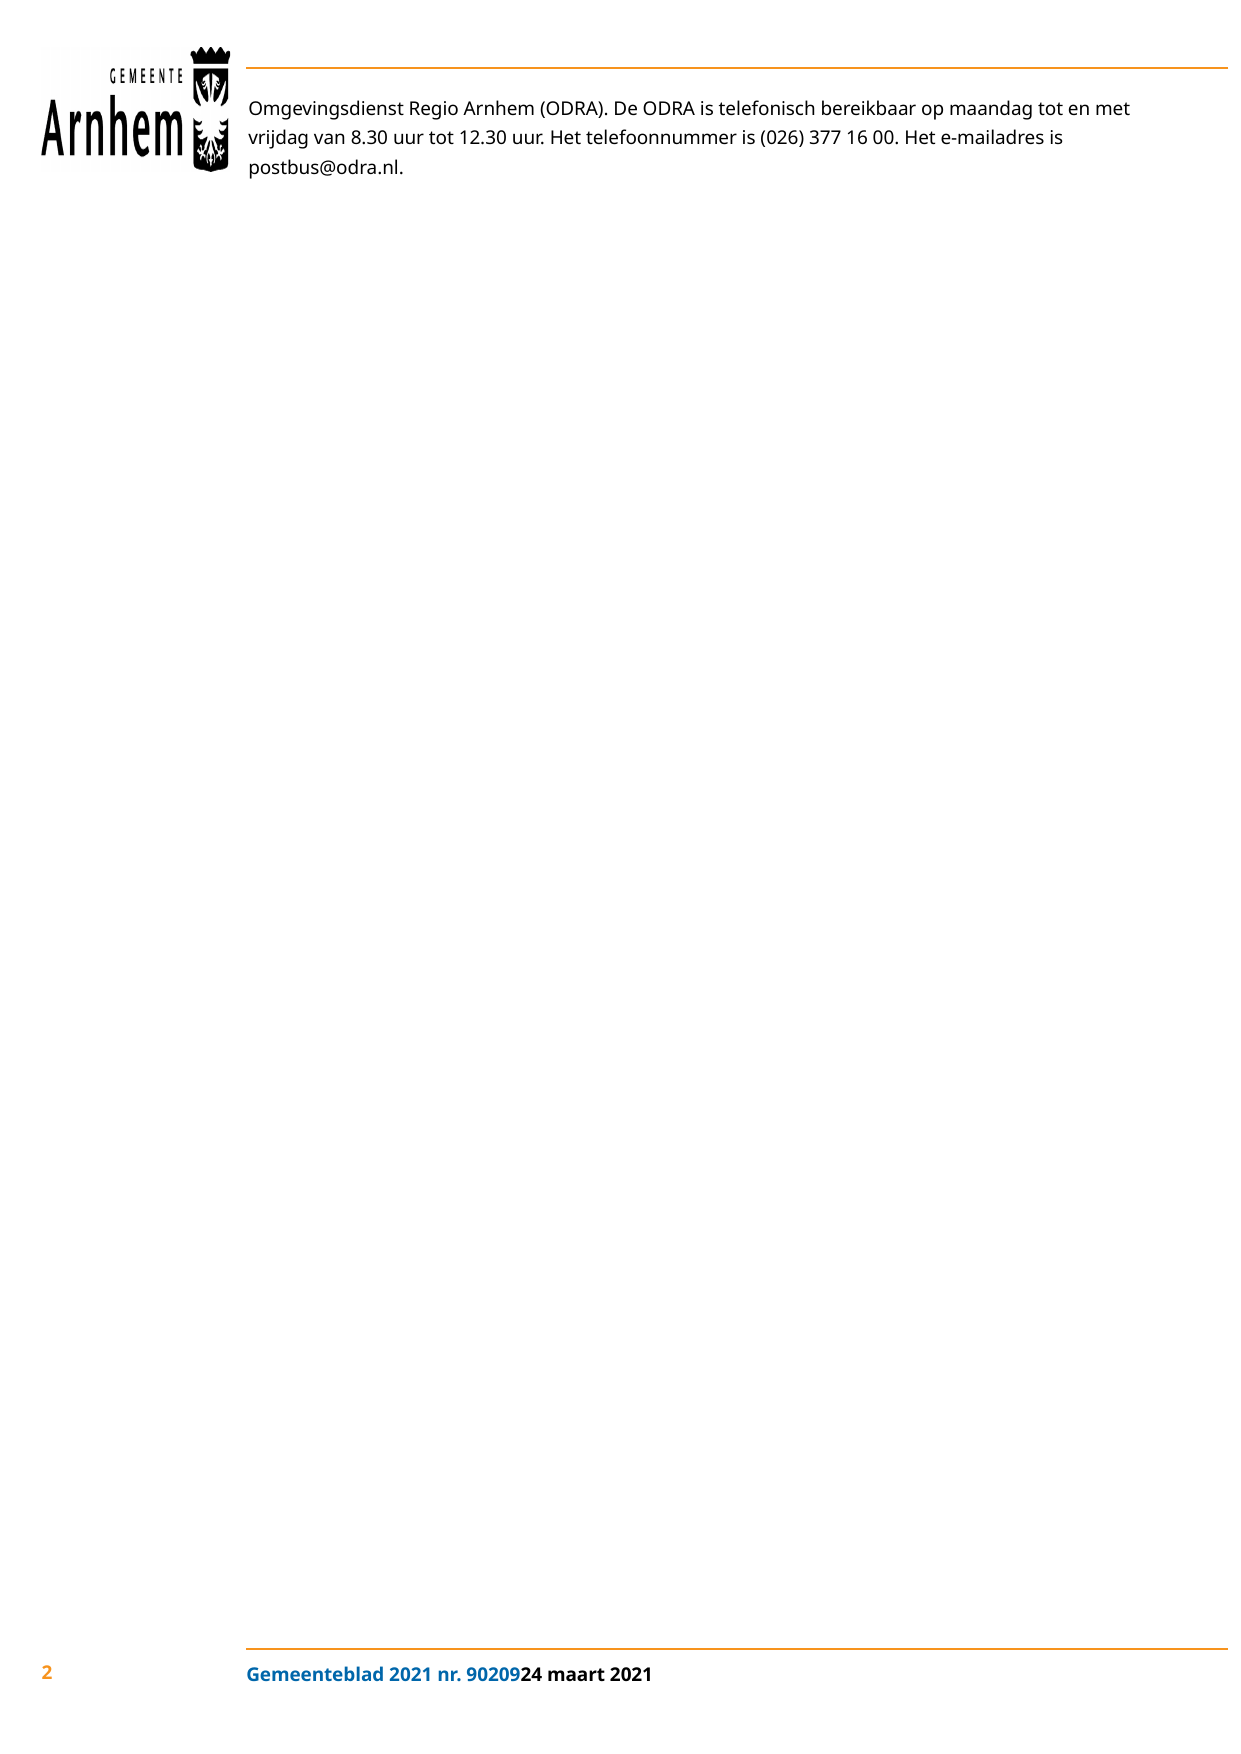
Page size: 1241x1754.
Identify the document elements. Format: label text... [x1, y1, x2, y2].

text Omgevingsdienst Regio Arnhem (ODRA). De ODRA is telefonisch bereikbaar op maandag tot en met vrijdag van 8.30 uur tot 12.30 uur. Het telefoonnummer is (026) 377 16 00. Het e-mailadres is postbus@odra.nl. [248, 95, 1152, 180]
picture [41, 47, 231, 172]
